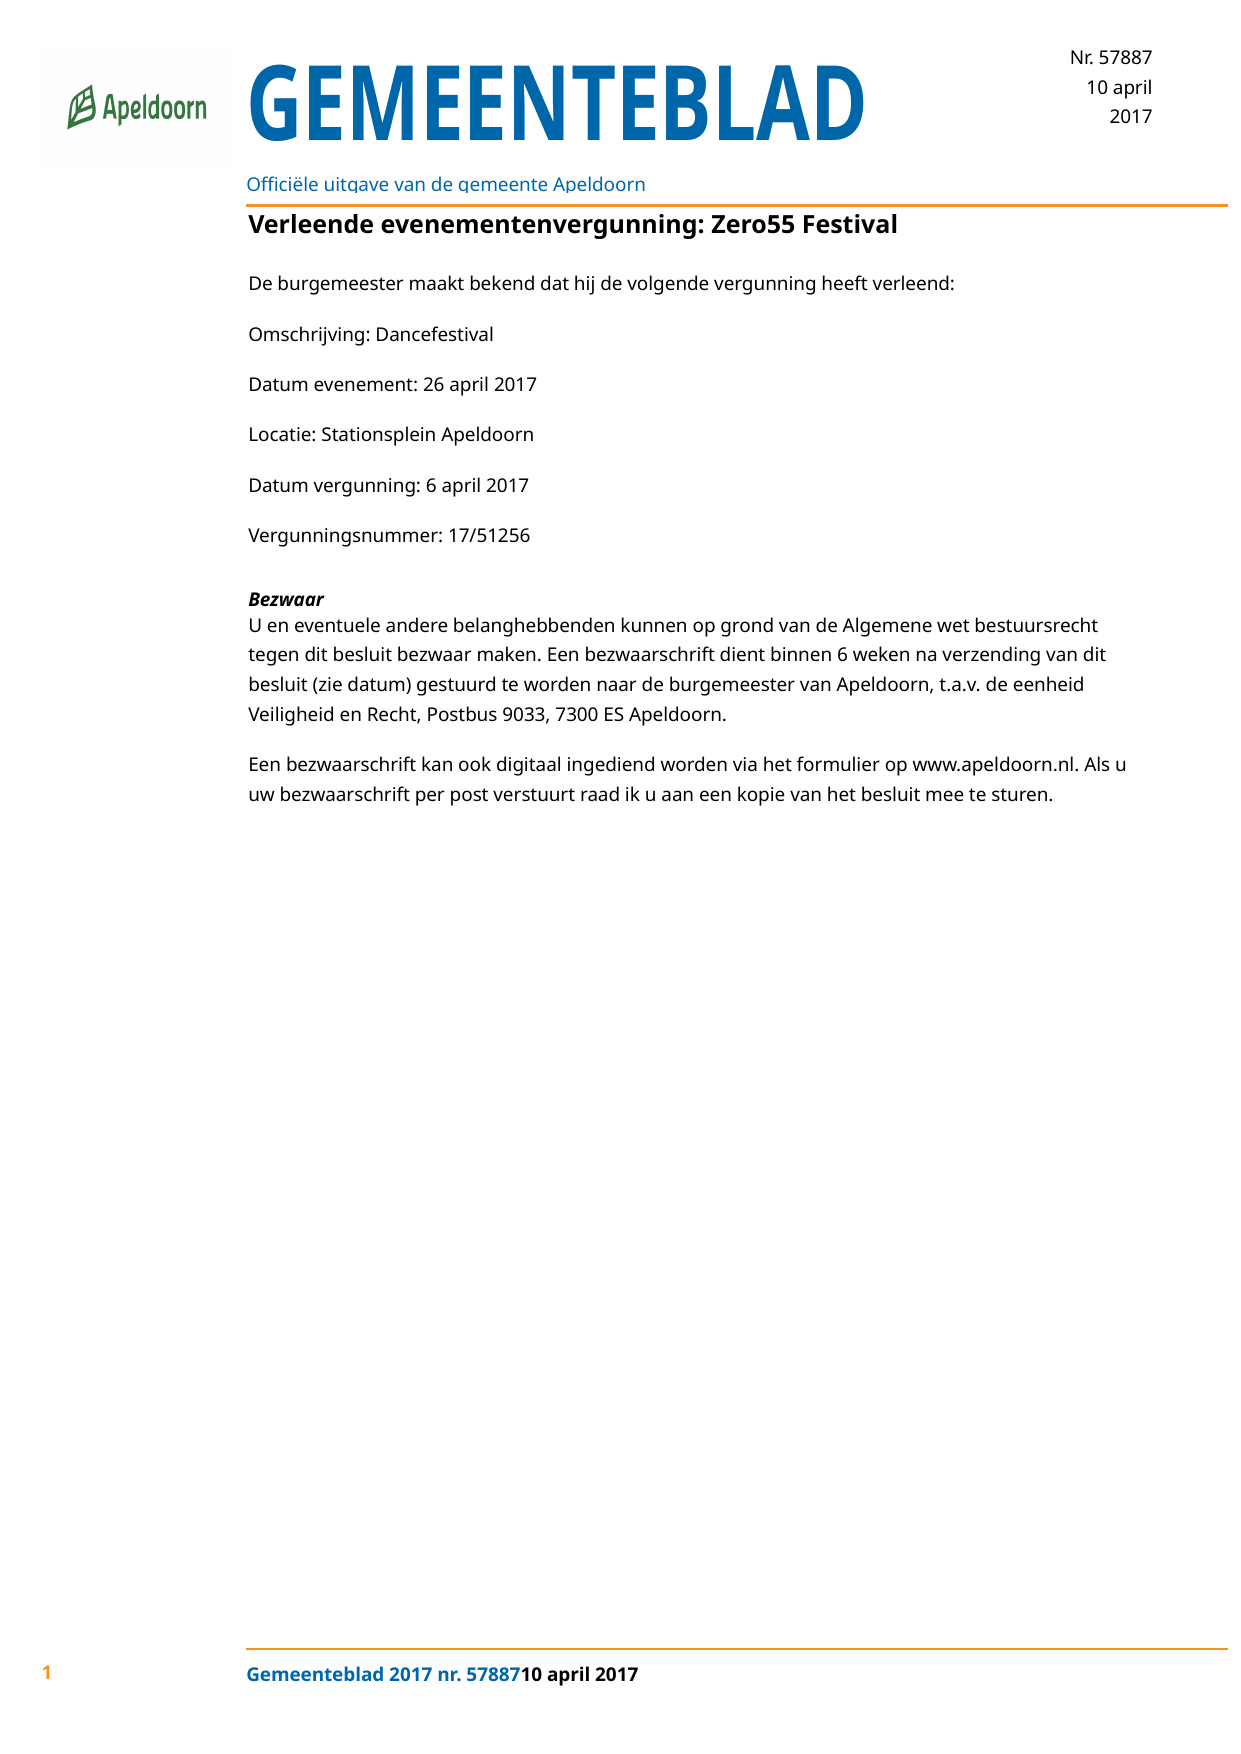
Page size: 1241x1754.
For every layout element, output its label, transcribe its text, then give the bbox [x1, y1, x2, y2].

text Verleende evenementenvergunning: Zero55 Festival [248, 207, 1152, 241]
text De burgemeester maakt bekend dat hij de volgende vergunning heeft verleend: [248, 270, 1152, 296]
text Een bezwaarschrift kan ook digitaal ingediend worden via het formulier op www.apeldoorn.nl. Als u uw bezwaarschrift per post verstuurt raad ik u aan een kopie van het besluit mee te sturen. [248, 751, 1152, 807]
text Omschrijving: Dancefestival [248, 321, 1152, 346]
picture [41, 47, 231, 172]
text Vergunningsnummer: 17/51256 [248, 522, 1152, 548]
text Locatie: Stationsplein Apeldoorn [248, 422, 1152, 447]
text Datum evenement: 26 april 2017 [248, 371, 1152, 397]
text U en eventuele andere belanghebbenden kunnen op grond van de Algemene wet bestuursrecht tegen dit besluit bezwaar maken. Een bezwaarschrift dient binnen 6 weken na verzending van dit besluit (zie datum) gestuurd te worden naar de burgemeester van Apeldoorn, t.a.v. de eenheid Veiligheid en Recht, Postbus 9033, 7300 ES Apeldoorn. [248, 612, 1152, 727]
text Datum vergunning: 6 april 2017 [248, 472, 1152, 498]
text Bezwaar [248, 586, 1152, 612]
